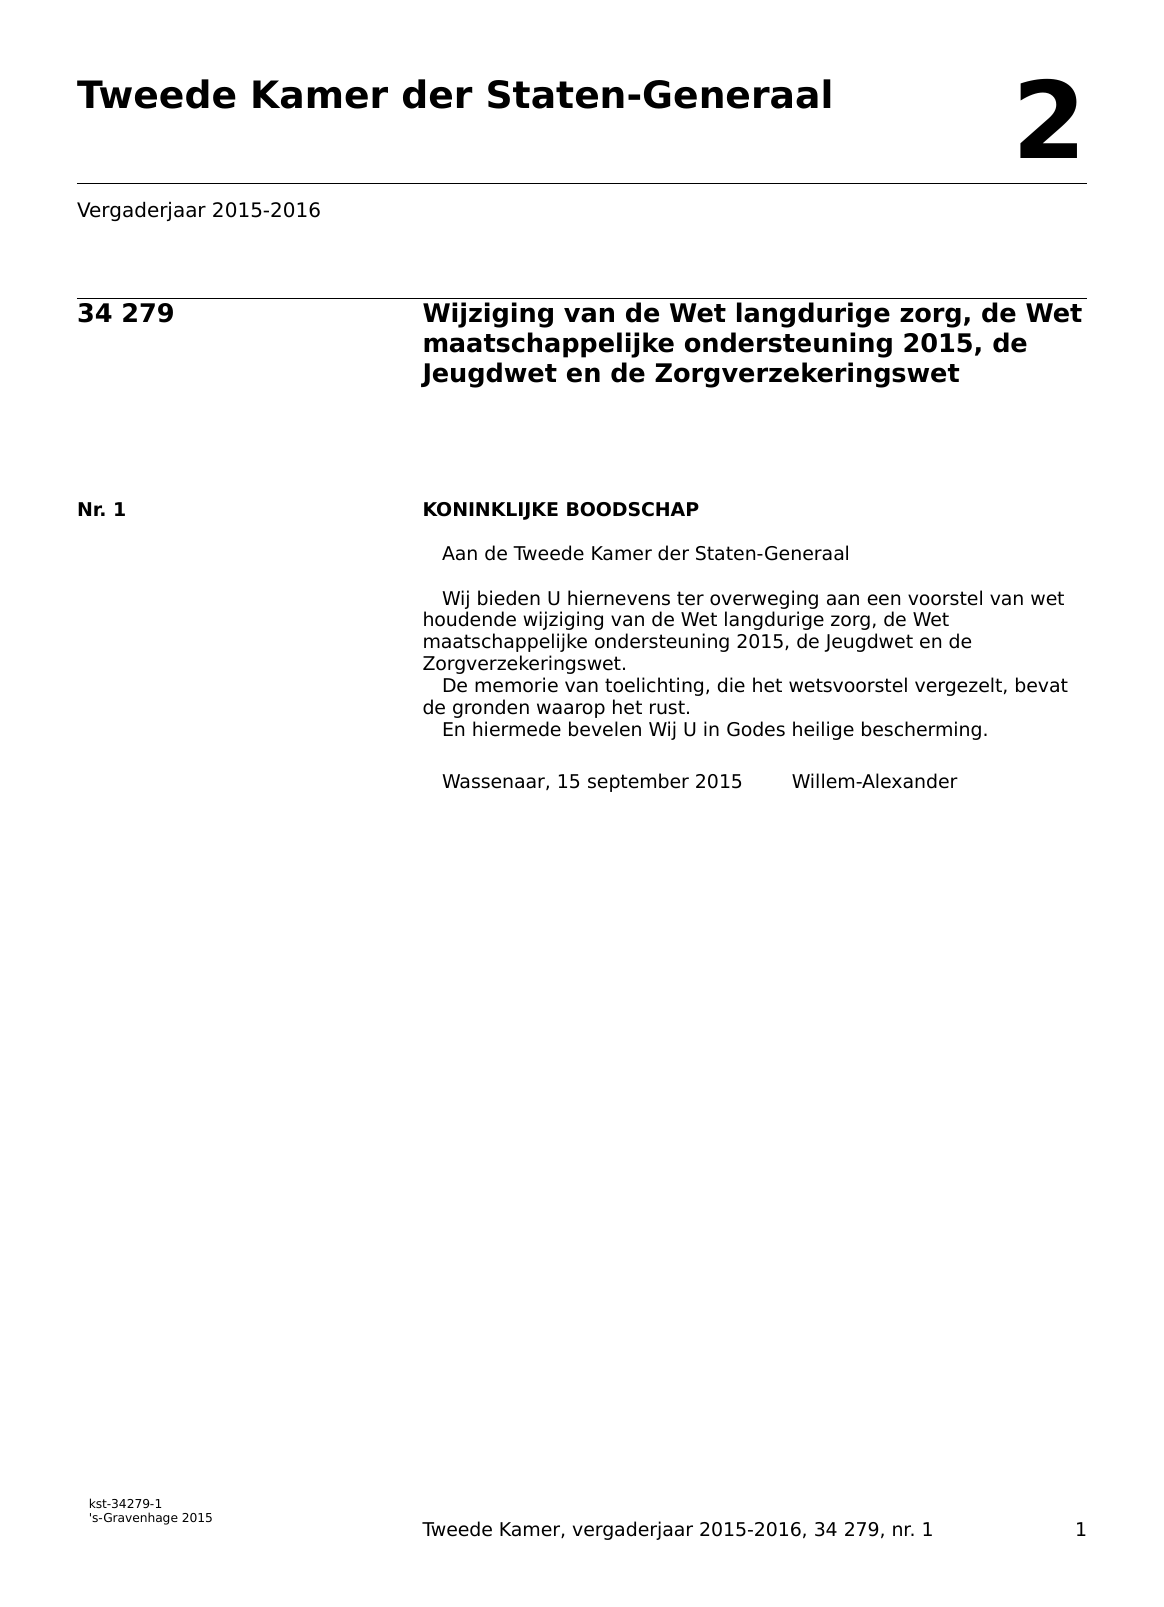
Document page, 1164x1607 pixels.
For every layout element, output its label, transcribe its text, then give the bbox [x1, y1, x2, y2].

text En hiermede bevelen Wij U in Godes heilige bescherming. [422, 719, 1087, 741]
text 's-Gravenhage 2015 [88, 1511, 323, 1525]
subtitle Nr. 1 KONINKLIJKE BOODSCHAP [77, 499, 1087, 521]
table_header Tweede Kamer der Staten-Generaal [77, 59, 886, 183]
text Wij bieden U hiernevens ter overweging aan een voorstel van wet houdende wijziging van de Wet langdurige zorg, de Wet maatschappelijke ondersteuning 2015, de Jeugdwet en de Zorgverzekeringswet. [422, 587, 1087, 675]
text kst-34279-1 [88, 1497, 323, 1511]
table_header 2 [886, 59, 1087, 183]
text De memorie van toelichting, die het wetsvoorstel vergezelt, bevat de gronden waarop het rust. [422, 675, 1087, 719]
subtitle 34 279 Wijziging van de Wet langdurige zorg, de Wet maatschappelijke ondersteuning 2015, de Jeugdwet en de Zorgverzekeringswet [77, 299, 1087, 388]
text Wassenaar, 15 september 2015 Willem-Alexander [422, 771, 1087, 793]
text Aan de Tweede Kamer der Staten-Generaal [422, 543, 1087, 565]
table_cell Vergaderjaar 2015-2016 [77, 184, 1087, 298]
